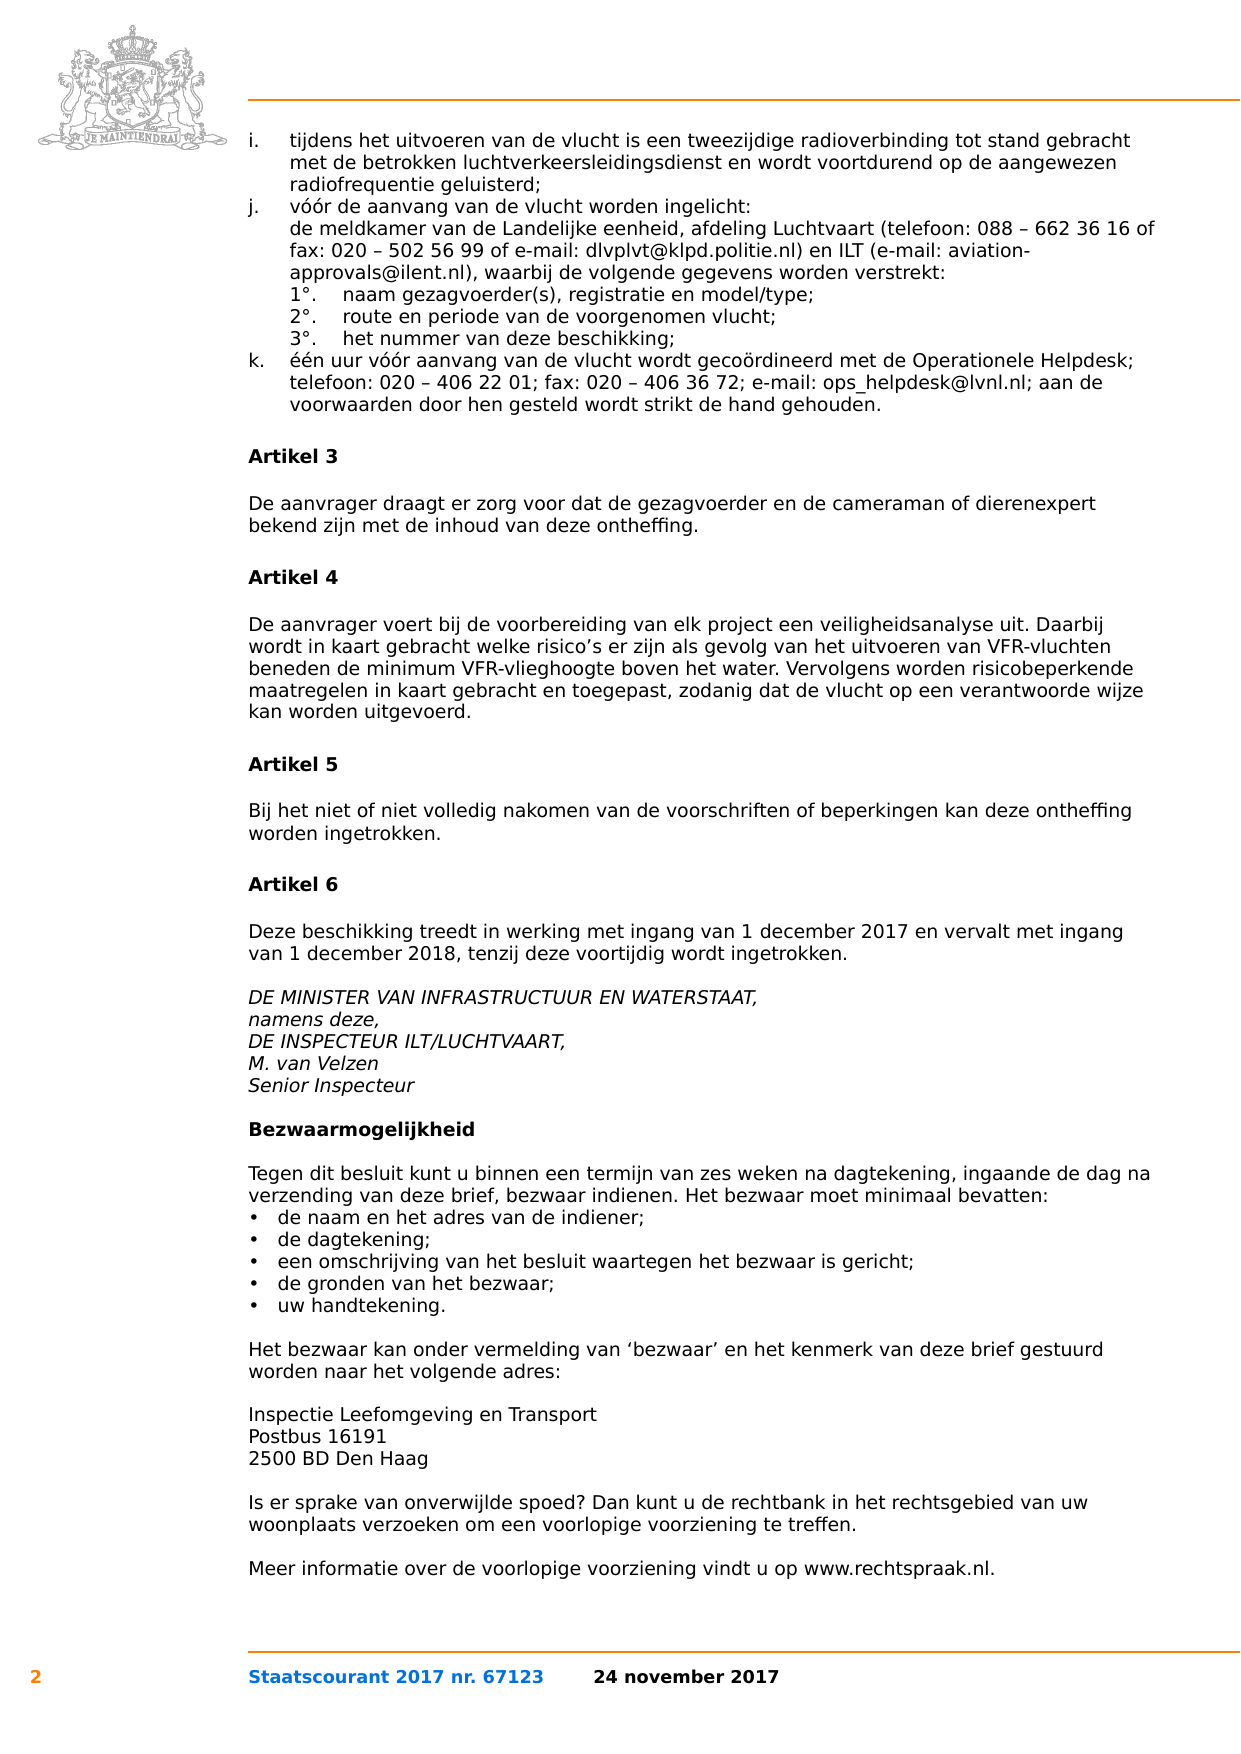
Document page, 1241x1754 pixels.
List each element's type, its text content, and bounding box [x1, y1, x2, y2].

text de meldkamer van de Landelijke eenheid, afdeling Luchtvaart (telefoon: 088 – 662 36 16 of fax: 020 – 502 56 99 of e-mail: dlvplvt@klpd.politie.nl) en ILT (e-mail: aviation-approvals@ilent.nl), waarbij de volgende gegevens worden verstrekt: [289, 218, 1163, 284]
text Het bezwaar kan onder vermelding van ‘bezwaar’ en het kenmerk van deze brief gestuurd worden naar het volgende adres: [248, 1338, 1163, 1382]
text • de gronden van het bezwaar; [248, 1273, 1163, 1295]
text k. één uur vóór aanvang van de vlucht wordt gecoördineerd met de Operationele Helpdesk; telefoon: 020 – 406 22 01; fax: 020 – 406 36 72; e-mail: ops_helpdesk@lvnl.nl; aan de voorwaarden door hen gesteld wordt strikt de hand gehouden. [248, 350, 1163, 416]
picture [38, 25, 227, 150]
subtitle Artikel 3 [248, 446, 1163, 468]
text Postbus 16191 [248, 1426, 1163, 1448]
text Tegen dit besluit kunt u binnen een termijn van zes weken na dagtekening, ingaande de dag na verzending van deze brief, bezwaar indienen. Het bezwaar moet minimaal bevatten: [248, 1163, 1163, 1207]
text De aanvrager voert bij de voorbereiding van elk project een veiligheidsanalyse uit. Daarbij wordt in kaart gebracht welke risico’s er zijn als gevolg van het uitvoeren van VFR-vluchten beneden de minimum VFR-vlieghoogte boven het water. Vervolgens worden risicobeperkende maatregelen in kaart gebracht en toegepast, zodanig dat de vlucht op een verantwoorde wijze kan worden uitgevoerd. [248, 613, 1163, 723]
text • de naam en het adres van de indiener; [248, 1207, 1163, 1229]
text De aanvrager draagt er zorg voor dat de gezagvoerder en de cameraman of dierenexpert bekend zijn met de inhoud van deze ontheffing. [248, 493, 1163, 537]
text • uw handtekening. [248, 1295, 1163, 1317]
subtitle Artikel 4 [248, 567, 1163, 588]
text Meer informatie over de voorlopige voorziening vindt u op www.rechtspraak.nl. [248, 1558, 1163, 1580]
text 2°. route en periode van de voorgenomen vlucht; [289, 306, 1163, 328]
text j. vóór de aanvang van de vlucht worden ingelicht: [248, 196, 1163, 218]
text Is er sprake van onverwijlde spoed? Dan kunt u de rechtbank in het rechtsgebied van uw woonplaats verzoeken om een voorlopige voorziening te treffen. [248, 1492, 1163, 1536]
subtitle Artikel 6 [248, 874, 1163, 896]
text Bezwaarmogelijkheid [248, 1119, 1163, 1141]
text 2500 BD Den Haag [248, 1448, 1163, 1470]
text • de dagtekening; [248, 1229, 1163, 1251]
text Deze beschikking treedt in werking met ingang van 1 december 2017 en vervalt met ingang van 1 december 2018, tenzij deze voortijdig wordt ingetrokken. [248, 921, 1163, 965]
text 3°. het nummer van deze beschikking; [289, 328, 1163, 350]
text • een omschrijving van het besluit waartegen het bezwaar is gericht; [248, 1251, 1163, 1273]
text DE MINISTER VAN INFRASTRUCTUUR EN WATERSTAAT, namens deze, DE INSPECTEUR ILT/LUCHTVAART, M. van Velzen Senior Inspecteur [248, 987, 1163, 1097]
text Bij het niet of niet volledig nakomen van de voorschriften of beperkingen kan deze ontheffing worden ingetrokken. [248, 800, 1163, 844]
text Inspectie Leefomgeving en Transport [248, 1404, 1163, 1426]
text i. tijdens het uitvoeren van de vlucht is een tweezijdige radioverbinding tot stand gebracht met de betrokken luchtverkeersleidingsdienst en wordt voortdurend op de aangewezen radiofrequentie geluisterd; [248, 130, 1163, 196]
text 1°. naam gezagvoerder(s), registratie en model/type; [289, 284, 1163, 306]
subtitle Artikel 5 [248, 753, 1163, 775]
